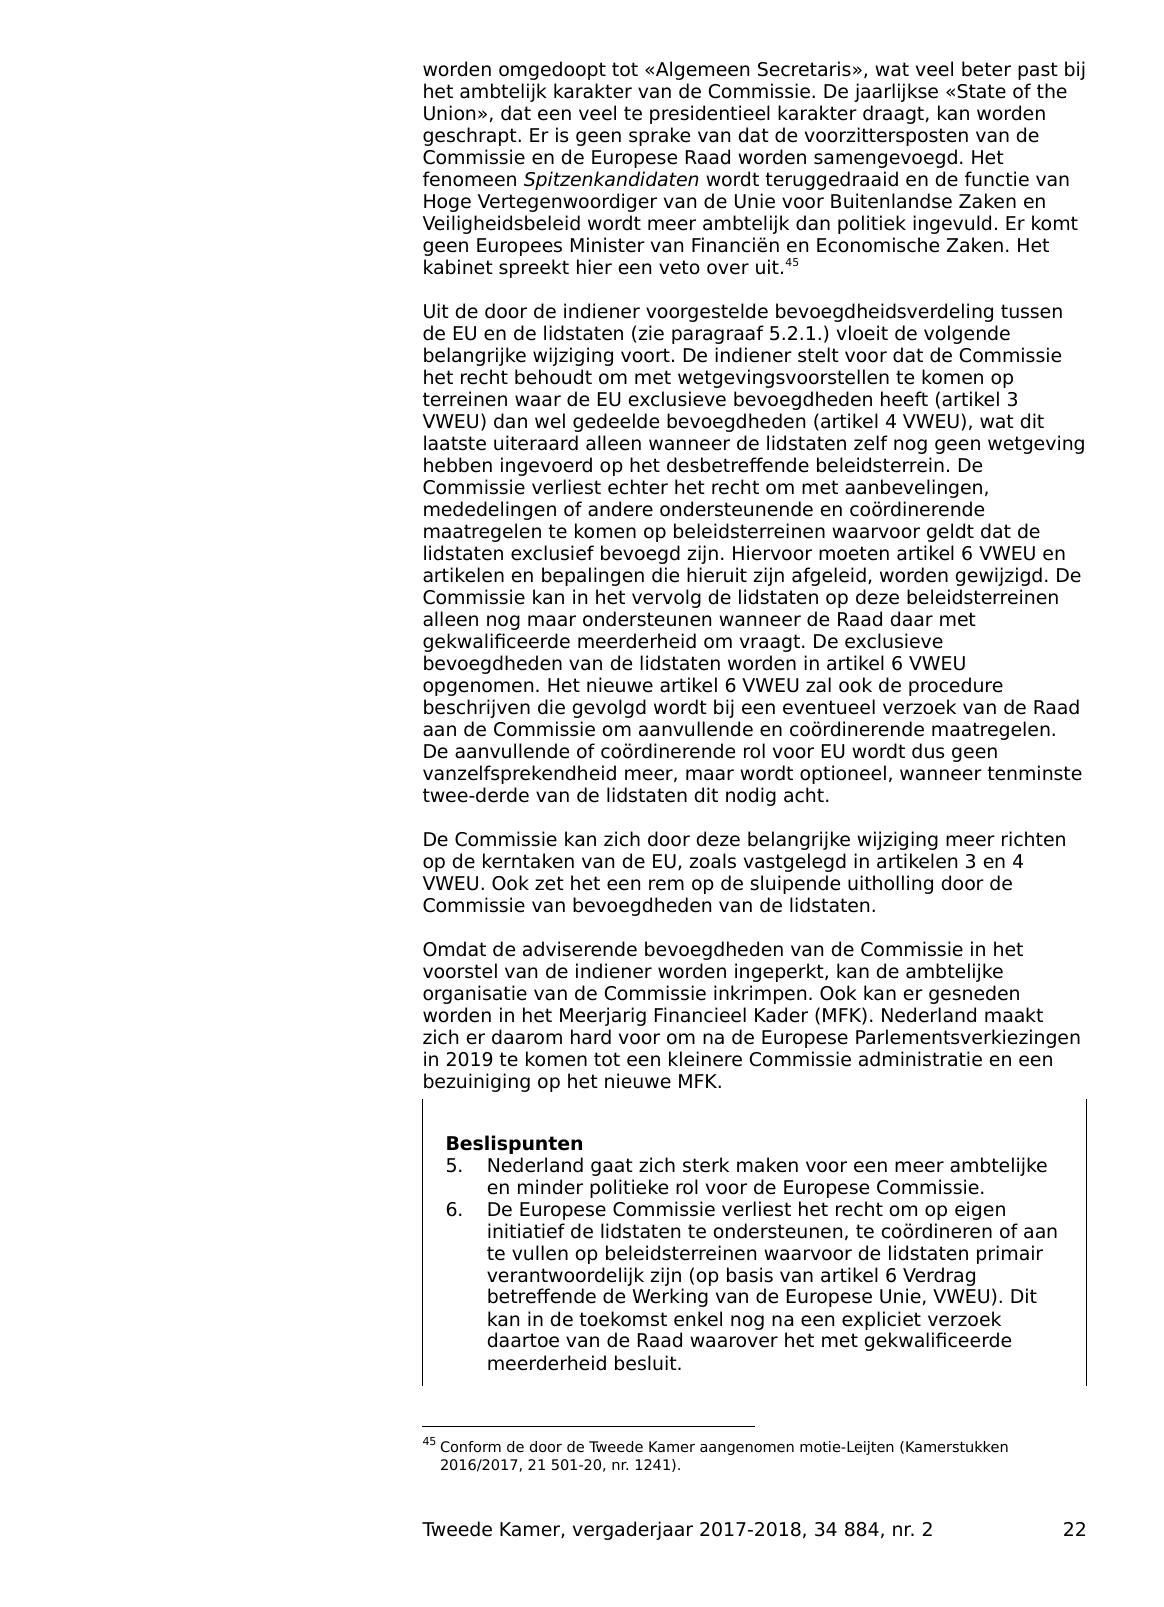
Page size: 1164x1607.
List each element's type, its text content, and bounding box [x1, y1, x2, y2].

text De Commissie kan zich door deze belangrijke wijziging meer richten op de kerntaken van de EU, zoals vastgelegd in artikelen 3 en 4 VWEU. Ook zet het een rem op de sluipende uitholling door de Commissie van bevoegdheden van de lidstaten. [422, 829, 1087, 917]
text Omdat de adviserende bevoegdheden van de Commissie in het voorstel van de indiener worden ingeperkt, kan de ambtelijke organisatie van de Commissie inkrimpen. Ook kan er gesneden worden in het Meerjarig Financieel Kader (MFK). Nederland maakt zich er daarom hard voor om na de Europese Parlementsverkiezingen in 2019 te komen tot een kleinere Commissie administratie en een bezuiniging op het nieuwe MFK. [422, 939, 1087, 1093]
table_header Beslispunten 5. Nederland gaat zich sterk maken voor een meer ambtelijke en minder politieke rol voor de Europese Commissie. 6. De Europese Commissie verliest het recht om op eigen initiatief de lidstaten te ondersteunen, te coördineren of aan te vullen op beleidsterreinen waarvoor de lidstaten primair verantwoordelijk zijn (op basis van artikel 6 Verdrag betreffende de Werking van de Europese Unie, VWEU). Dit kan in de toekomst enkel nog na een expliciet verzoek daartoe van de Raad waarover het met gekwalificeerde meerderheid besluit. [423, 1099, 1086, 1386]
text Uit de door de indiener voorgestelde bevoegdheidsverdeling tussen de EU en de lidstaten (zie paragraaf 5.2.1.) vloeit de volgende belangrijke wijziging voort. De indiener stelt voor dat de Commissie het recht behoudt om met wetgevingsvoorstellen te komen op terreinen waar de EU exclusieve bevoegdheden heeft (artikel 3 VWEU) dan wel gedeelde bevoegdheden (artikel 4 VWEU), wat dit laatste uiteraard alleen wanneer de lidstaten zelf nog geen wetgeving hebben ingevoerd op het desbetreffende beleidsterrein. De Commissie verliest echter het recht om met aanbevelingen, mededelingen of andere ondersteunende en coördinerende maatregelen te komen op beleidsterreinen waarvoor geldt dat de lidstaten exclusief bevoegd zijn. Hiervoor moeten artikel 6 VWEU en artikelen en bepalingen die hieruit zijn afgeleid, worden gewijzigd. De Commissie kan in het vervolg de lidstaten op deze beleidsterreinen alleen nog maar ondersteunen wanneer de Raad daar met gekwalificeerde meerderheid om vraagt. De exclusieve bevoegdheden van de lidstaten worden in artikel 6 VWEU opgenomen. Het nieuwe artikel 6 VWEU zal ook de procedure beschrijven die gevolgd wordt bij een eventueel verzoek van de Raad aan de Commissie om aanvullende en coördinerende maatregelen. De aanvullende of coördinerende rol voor EU wordt dus geen vanzelfsprekendheid meer, maar wordt optioneel, wanneer tenminste twee-derde van de lidstaten dit nodig acht. [422, 301, 1087, 807]
text Conform de door de Tweede Kamer aangenomen motie-Leijten (Kamerstukken 2016/2017, 21 501-20, nr. 1241). [422, 1435, 1087, 1474]
text worden omgedoopt tot «Algemeen Secretaris», wat veel beter past bij het ambtelijk karakter van de Commissie. De jaarlijkse «State of the Union», dat een veel te presidentieel karakter draagt, kan worden geschrapt. Er is geen sprake van dat de voorzittersposten van de Commissie en de Europese Raad worden samengevoegd. Het fenomeen Spitzenkandidaten wordt teruggedraaid en de functie van Hoge Vertegenwoordiger van de Unie voor Buitenlandse Zaken en Veiligheidsbeleid wordt meer ambtelijk dan politiek ingevuld. Er komt geen Europees Minister van Financiën en Economische Zaken. Het kabinet spreekt hier een veto over uit. [422, 59, 1087, 279]
